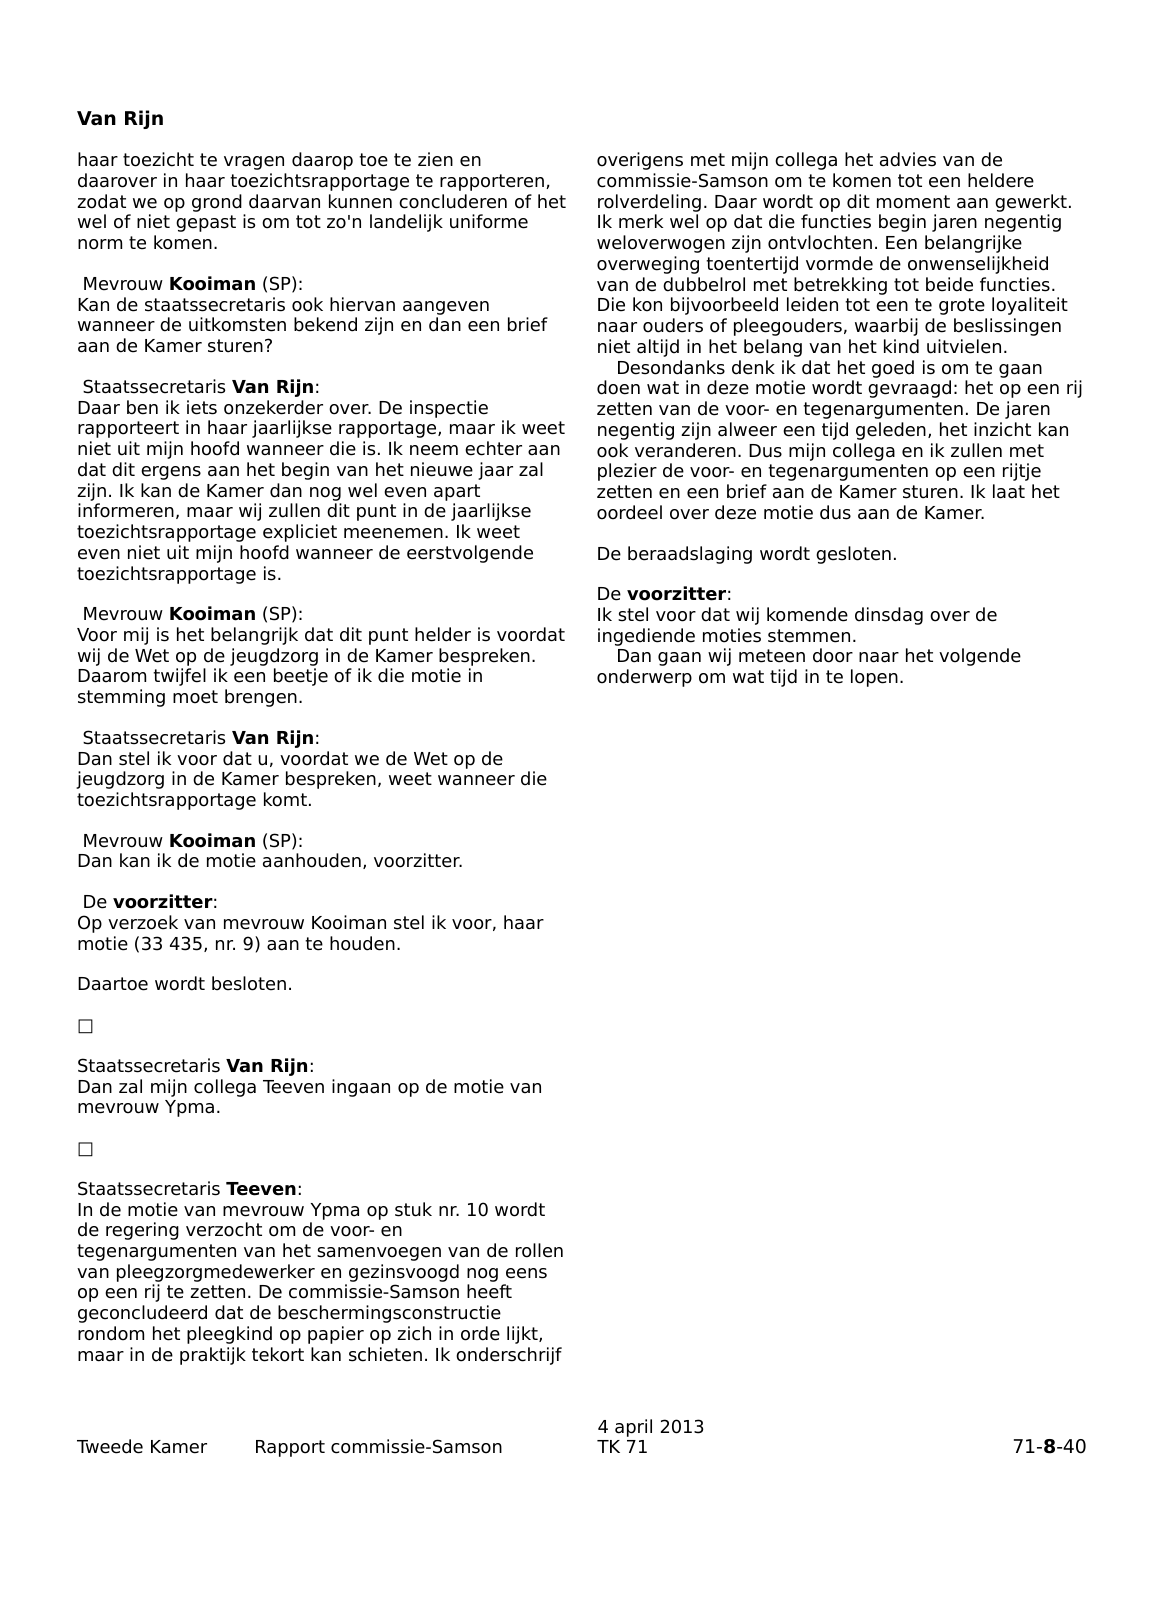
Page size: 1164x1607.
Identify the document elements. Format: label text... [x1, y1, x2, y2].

text Dan zal mijn collega Teeven ingaan op de motie van mevrouw Ypma. [77, 1076, 567, 1118]
text Desondanks denk ik dat het goed is om te gaan doen wat in deze motie wordt gevraagd: het op een rij zetten van de voor- en tegenargumenten. De jaren negentig zijn alweer een tijd geleden, het inzicht kan ook veranderen. Dus mijn collega en ik zullen met plezier de voor- en tegenargumenten op een rijtje zetten en een brief aan de Kamer sturen. Ik laat het oordeel over deze motie dus aan de Kamer. [596, 357, 1087, 523]
text Voor mij is het belangrijk dat dit punt helder is voordat wij de Wet op de jeugdzorg in de Kamer bespreken. Daarom twijfel ik een beetje of ik die motie in stemming moet brengen. [77, 625, 567, 708]
text □ [77, 1138, 567, 1159]
text Daar ben ik iets onzekerder over. De inspectie rapporteert in haar jaarlijkse rapportage, maar ik weet niet uit mijn hoofd wanneer die is. Ik neem echter aan dat dit ergens aan het begin van het nieuwe jaar zal zijn. Ik kan de Kamer dan nog wel even apart informeren, maar wij zullen dit punt in de jaarlijkse toezichtsrapportage expliciet meenemen. Ik weet even niet uit mijn hoofd wanneer de eerstvolgende toezichtsrapportage is. [77, 397, 567, 584]
text Daartoe wordt besloten. [77, 974, 567, 995]
text overigens met mijn collega het advies van de commissie-Samson om te komen tot een heldere rolverdeling. Daar wordt op dit moment aan gewerkt. Ik merk wel op dat die functies begin jaren negentig weloverwogen zijn ontvlochten. Een belangrijke overweging toentertijd vormde de onwenselijkheid van de dubbelrol met betrekking tot beide functies. Die kon bijvoorbeeld leiden tot een te grote loyaliteit naar ouders of pleegouders, waarbij de beslissingen niet altijd in het belang van het kind uitvielen. [596, 150, 1087, 357]
text De voorzitter: [596, 584, 1087, 605]
text In de motie van mevrouw Ypma op stuk nr. 10 wordt de regering verzocht om de voor- en tegenargumenten van het samenvoegen van de rollen van pleegzorgmedewerker en gezinsvoogd nog eens op een rij te zetten. De commissie-Samson heeft geconcludeerd dat de beschermingsconstructie rondom het pleegkind op papier op zich in orde lijkt, maar in de praktijk tekort kan schieten. Ik onderschrijf [77, 1199, 567, 1365]
text Staatssecretaris Van Rijn: [77, 377, 567, 397]
text Op verzoek van mevrouw Kooiman stel ik voor, haar motie (33 435, nr. 9) aan te houden. [77, 913, 567, 954]
text □ [77, 1015, 567, 1036]
text Dan gaan wij meteen door naar het volgende onderwerp om wat tijd in te lopen. [596, 646, 1087, 688]
text Dan stel ik voor dat u, voordat we de Wet op de jeugdzorg in de Kamer bespreken, weet wanneer die toezichtsrapportage komt. [77, 748, 567, 811]
text Staatssecretaris Van Rijn: [77, 1056, 567, 1076]
text Staatssecretaris Teeven: [77, 1179, 567, 1199]
text haar toezicht te vragen daarop toe te zien en daarover in haar toezichtsrapportage te rapporteren, zodat we op grond daarvan kunnen concluderen of het wel of niet gepast is om tot zo'n landelijk uniforme norm te komen. [77, 150, 567, 254]
text Mevrouw Kooiman (SP): [77, 831, 567, 851]
text Mevrouw Kooiman (SP): [77, 604, 567, 625]
text Kan de staatssecretaris ook hiervan aangeven wanneer de uitkomsten bekend zijn en dan een brief aan de Kamer sturen? [77, 294, 567, 357]
text Ik stel voor dat wij komende dinsdag over de ingediende moties stemmen. [596, 605, 1087, 646]
text Staatssecretaris Van Rijn: [77, 728, 567, 748]
text De beraadslaging wordt gesloten. [596, 543, 1087, 564]
text Dan kan ik de motie aanhouden, voorzitter. [77, 851, 567, 872]
text De voorzitter: [77, 892, 567, 913]
text Mevrouw Kooiman (SP): [77, 274, 567, 294]
